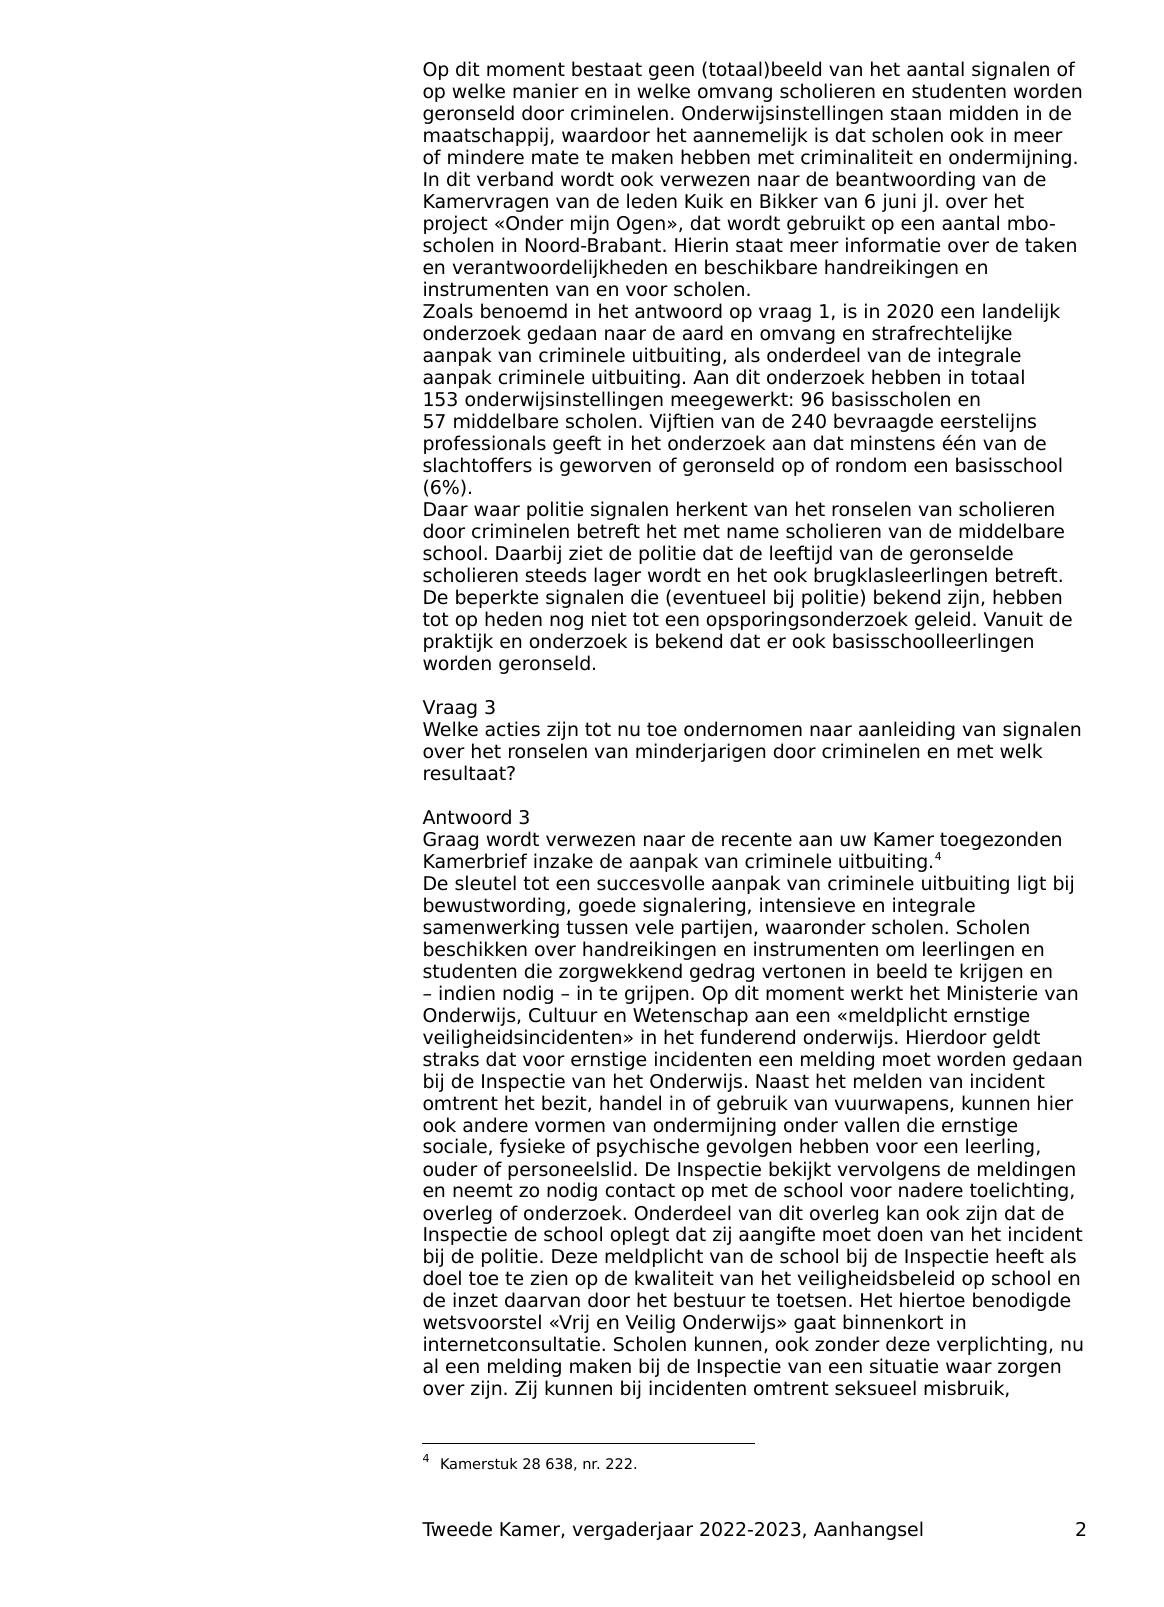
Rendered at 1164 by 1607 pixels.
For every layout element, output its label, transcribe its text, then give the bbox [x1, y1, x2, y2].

text Zoals benoemd in het antwoord op vraag 1, is in 2020 een landelijk onderzoek gedaan naar de aard en omvang en strafrechtelijke aanpak van criminele uitbuiting, als onderdeel van de integrale aanpak criminele uitbuiting. Aan dit onderzoek hebben in totaal 153 onderwijsinstellingen meegewerkt: 96 basisscholen en 57 middelbare scholen. Vijftien van de 240 bevraagde eerstelijns professionals geeft in het onderzoek aan dat minstens één van de slachtoffers is geworven of geronseld op of rondom een basisschool (6%). [422, 301, 1087, 499]
text Antwoord 3 [422, 807, 1087, 829]
text Welke acties zijn tot nu toe ondernomen naar aanleiding van signalen over het ronselen van minderjarigen door criminelen en met welk resultaat? [422, 719, 1087, 784]
text De sleutel tot een succesvolle aanpak van criminele uitbuiting ligt bij bewustwording, goede signalering, intensieve en integrale samenwerking tussen vele partijen, waaronder scholen. Scholen beschikken over handreikingen en instrumenten om leerlingen en studenten die zorgwekkend gedrag vertonen in beeld te krijgen en – indien nodig – in te grijpen. Op dit moment werkt het Ministerie van Onderwijs, Cultuur en Wetenschap aan een «meldplicht ernstige veiligheidsincidenten» in het funderend onderwijs. Hierdoor geldt straks dat voor ernstige incidenten een melding moet worden gedaan bij de Inspectie van het Onderwijs. Naast het melden van incident omtrent het bezit, handel in of gebruik van vuurwapens, kunnen hier ook andere vormen van ondermijning onder vallen die ernstige sociale, fysieke of psychische gevolgen hebben voor een leerling, ouder of personeelslid. De Inspectie bekijkt vervolgens de meldingen en neemt zo nodig contact op met de school voor nadere toelichting, overleg of onderzoek. Onderdeel van dit overleg kan ook zijn dat de Inspectie de school oplegt dat zij aangifte moet doen van het incident bij de politie. Deze meldplicht van de school bij de Inspectie heeft als doel toe te zien op de kwaliteit van het veiligheidsbeleid op school en de inzet daarvan door het bestuur te toetsen. Het hiertoe benodigde wetsvoorstel «Vrij en Veilig Onderwijs» gaat binnenkort in internetconsultatie. Scholen kunnen, ook zonder deze verplichting, nu al een melding maken bij de Inspectie van een situatie waar zorgen over zijn. Zij kunnen bij incidenten omtrent seksueel misbruik, [422, 873, 1087, 1400]
text Graag wordt verwezen naar de recente aan uw Kamer toegezonden Kamerbrief inzake de aanpak van criminele uitbuiting. [422, 829, 1087, 873]
text Daar waar politie signalen herkent van het ronselen van scholieren door criminelen betreft het met name scholieren van de middelbare school. Daarbij ziet de politie dat de leeftijd van de geronselde scholieren steeds lager wordt en het ook brugklasleerlingen betreft. De beperkte signalen die (eventueel bij politie) bekend zijn, hebben tot op heden nog niet tot een opsporingsonderzoek geleid. Vanuit de praktijk en onderzoek is bekend dat er ook basisschoolleerlingen worden geronseld. [422, 499, 1087, 674]
text Vraag 3 [422, 697, 1087, 719]
text Kamerstuk 28 638, nr. 222. [422, 1452, 1087, 1474]
text Op dit moment bestaat geen (totaal)beeld van het aantal signalen of op welke manier en in welke omvang scholieren en studenten worden geronseld door criminelen. Onderwijsinstellingen staan midden in de maatschappij, waardoor het aannemelijk is dat scholen ook in meer of mindere mate te maken hebben met criminaliteit en ondermijning. In dit verband wordt ook verwezen naar de beantwoording van de Kamervragen van de leden Kuik en Bikker van 6 juni jl. over het project «Onder mijn Ogen», dat wordt gebruikt op een aantal mbo-scholen in Noord-Brabant. Hierin staat meer informatie over de taken en verantwoordelijkheden en beschikbare handreikingen en instrumenten van en voor scholen. [422, 59, 1087, 301]
